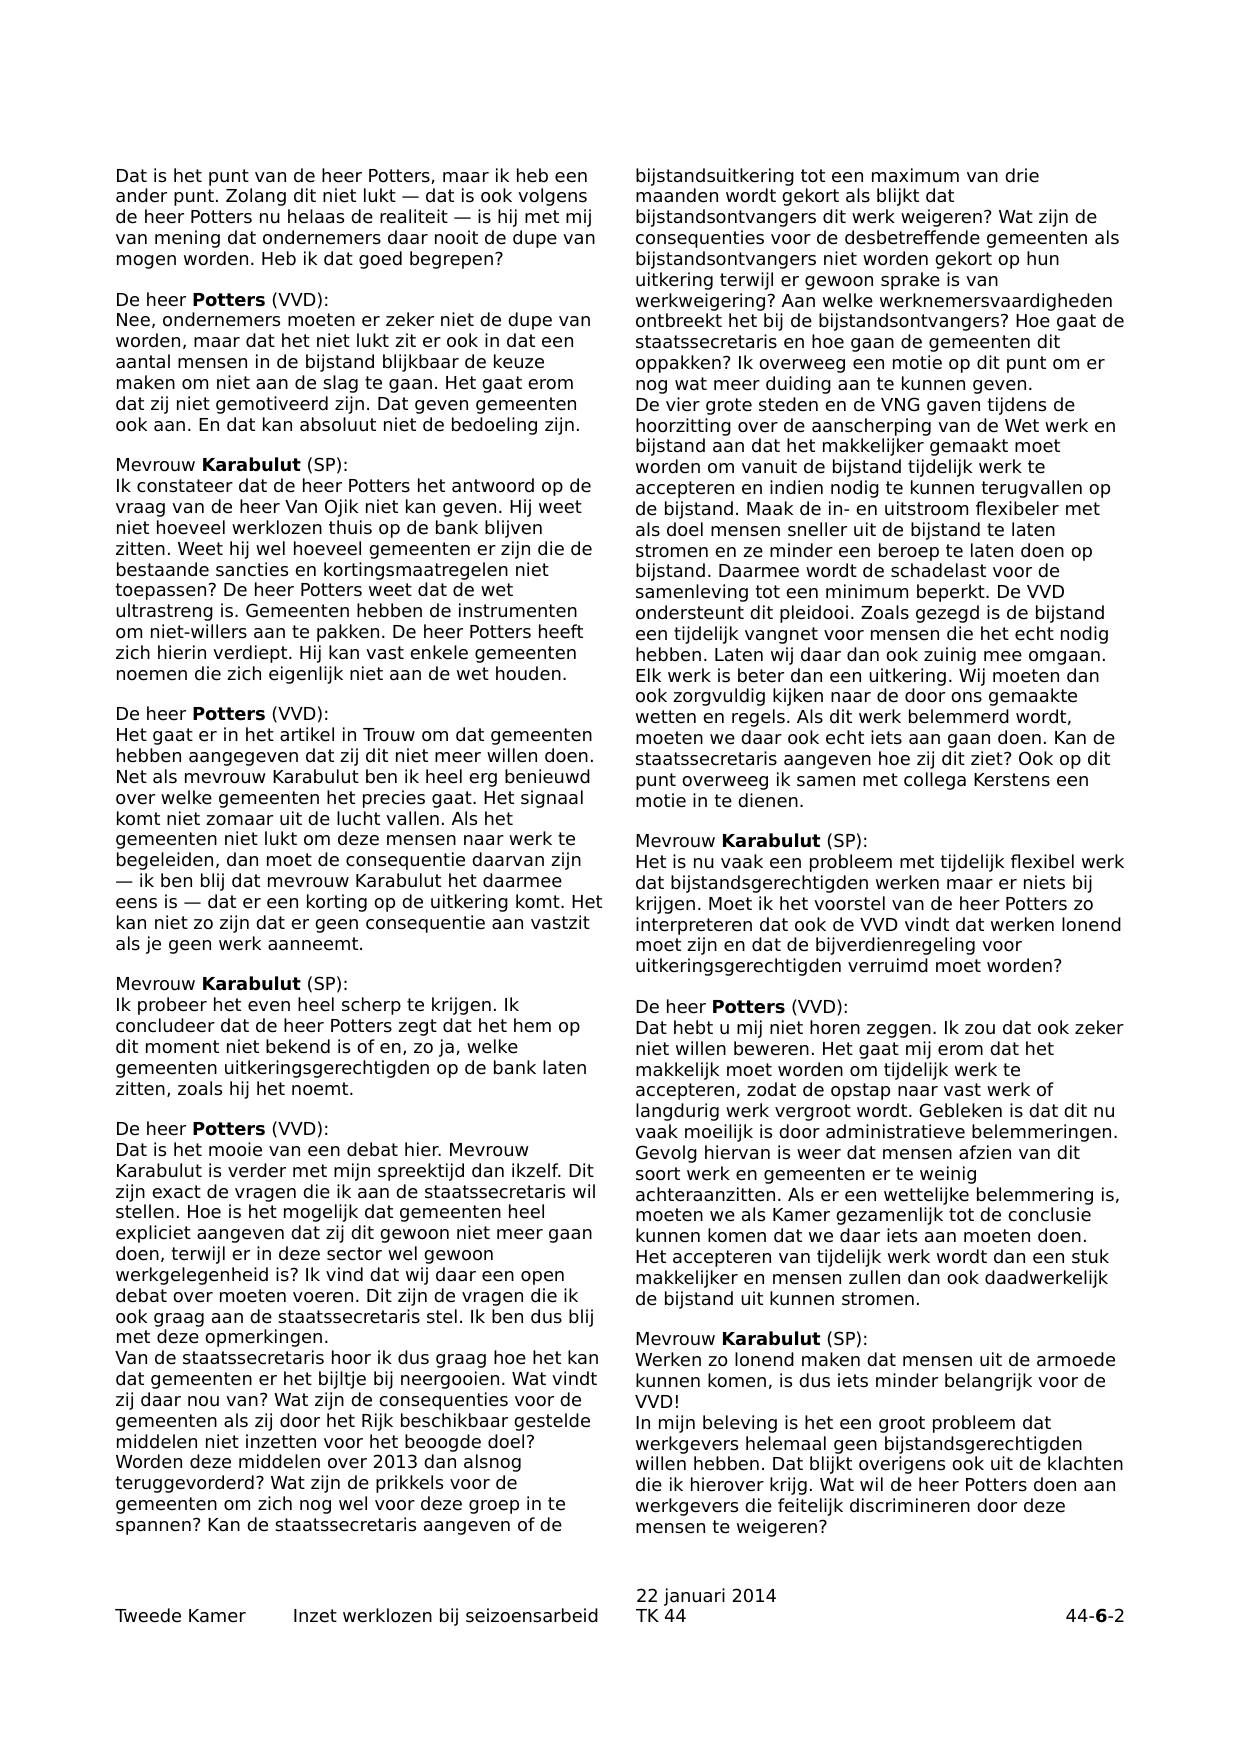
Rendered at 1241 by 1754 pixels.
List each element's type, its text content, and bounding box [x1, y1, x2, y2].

text bijstandsuitkering tot een maximum van drie maanden wordt gekort als blijkt dat bijstandsontvangers dit werk weigeren? Wat zijn de consequenties voor de desbetreffende gemeenten als bijstandsontvangers niet worden gekort op hun uitkering terwijl er gewoon sprake is van werkweigering? Aan welke werknemersvaardigheden ontbreekt het bij de bijstandsontvangers? Hoe gaat de staatssecretaris en hoe gaan de gemeenten dit oppakken? Ik overweeg een motie op dit punt om er nog wat meer duiding aan te kunnen geven. [635, 165, 1125, 394]
text Mevrouw Karabulut (SP): [635, 831, 1125, 852]
text Ik probeer het even heel scherp te krijgen. Ik concludeer dat de heer Potters zegt dat het hem op dit moment niet bekend is of en, zo ja, welke gemeenten uitkeringsgerechtigden op de bank laten zitten, zoals hij het noemt. [115, 995, 605, 1099]
text Dat hebt u mij niet horen zeggen. Ik zou dat ook zeker niet willen beweren. Het gaat mij erom dat het makkelijk moet worden om tijdelijk werk te accepteren, zodat de opstap naar vast werk of langdurig werk vergroot wordt. Gebleken is dat dit nu vaak moeilijk is door administratieve belemmeringen. Gevolg hiervan is weer dat mensen afzien van dit soort werk en gemeenten er te weinig achteraanzitten. Als er een wettelijke belemmering is, moeten we als Kamer gezamenlijk tot de conclusie kunnen komen dat we daar iets aan moeten doen. Het accepteren van tijdelijk werk wordt dan een stuk makkelijker en mensen zullen dan ook daadwerkelijk de bijstand uit kunnen stromen. [635, 1018, 1125, 1309]
text Mevrouw Karabulut (SP): [115, 974, 605, 995]
text Dat is het mooie van een debat hier. Mevrouw Karabulut is verder met mijn spreektijd dan ikzelf. Dit zijn exact de vragen die ik aan de staatssecretaris wil stellen. Hoe is het mogelijk dat gemeenten heel expliciet aangeven dat zij dit gewoon niet meer gaan doen, terwijl er in deze sector wel gewoon werkgelegenheid is? Ik vind dat wij daar een open debat over moeten voeren. Dit zijn de vragen die ik ook graag aan de staatssecretaris stel. Ik ben dus blij met deze opmerkingen. [115, 1140, 605, 1348]
text Het is nu vaak een probleem met tijdelijk flexibel werk dat bijstandsgerechtigden werken maar er niets bij krijgen. Moet ik het voorstel van de heer Potters zo interpreteren dat ook de VVD vindt dat werken lonend moet zijn en dat de bijverdienregeling voor uitkeringsgerechtigden verruimd moet worden? [635, 852, 1125, 977]
text Van de staatssecretaris hoor ik dus graag hoe het kan dat gemeenten er het bijltje bij neergooien. Wat vindt zij daar nou van? Wat zijn de consequenties voor de gemeenten als zij door het Rijk beschikbaar gestelde middelen niet inzetten voor het beoogde doel? Worden deze middelen over 2013 dan alsnog teruggevorderd? Wat zijn de prikkels voor de gemeenten om zich nog wel voor deze groep in te spannen? Kan de staatssecretaris aangeven of de [115, 1348, 605, 1536]
text Mevrouw Karabulut (SP): [115, 455, 605, 476]
text Werken zo lonend maken dat mensen uit de armoede kunnen komen, is dus iets minder belangrijk voor de VVD! [635, 1350, 1125, 1412]
text In mijn beleving is het een groot probleem dat werkgevers helemaal geen bijstandsgerechtigden willen hebben. Dat blijkt overigens ook uit de klachten die ik hierover krijg. Wat wil de heer Potters doen aan werkgevers die feitelijk discrimineren door deze mensen te weigeren? [635, 1412, 1125, 1537]
text De heer Potters (VVD): [635, 997, 1125, 1018]
text Ik constateer dat de heer Potters het antwoord op de vraag van de heer Van Ojik niet kan geven. Hij weet niet hoeveel werklozen thuis op de bank blijven zitten. Weet hij wel hoeveel gemeenten er zijn die de bestaande sancties en kortingsmaatregelen niet toepassen? De heer Potters weet dat de wet ultrastreng is. Gemeenten hebben de instrumenten om niet-willers aan te pakken. De heer Potters heeft zich hierin verdiept. Hij kan vast enkele gemeenten noemen die zich eigenlijk niet aan de wet houden. [115, 476, 605, 684]
text De heer Potters (VVD): [115, 289, 605, 310]
text Dat is het punt van de heer Potters, maar ik heb een ander punt. Zolang dit niet lukt — dat is ook volgens de heer Potters nu helaas de realiteit — is hij met mij van mening dat ondernemers daar nooit de dupe van mogen worden. Heb ik dat goed begrepen? [115, 165, 605, 269]
text Mevrouw Karabulut (SP): [635, 1329, 1125, 1350]
text De vier grote steden en de VNG gaven tijdens de hoorzitting over de aanscherping van de Wet werk en bijstand aan dat het makkelijker gemaakt moet worden om vanuit de bijstand tijdelijk werk te accepteren en indien nodig te kunnen terugvallen op de bijstand. Maak de in- en uitstroom flexibeler met als doel mensen sneller uit de bijstand te laten stromen en ze minder een beroep te laten doen op bijstand. Daarmee wordt de schadelast voor de samenleving tot een minimum beperkt. De VVD ondersteunt dit pleidooi. Zoals gezegd is de bijstand een tijdelijk vangnet voor mensen die het echt nodig hebben. Laten wij daar dan ook zuinig mee omgaan. Elk werk is beter dan een uitkering. Wij moeten dan ook zorgvuldig kijken naar de door ons gemaakte wetten en regels. Als dit werk belemmerd wordt, moeten we daar ook echt iets aan gaan doen. Kan de staatssecretaris aangeven hoe zij dit ziet? Ook op dit punt overweeg ik samen met collega Kerstens een motie in te dienen. [635, 394, 1125, 811]
text Nee, ondernemers moeten er zeker niet de dupe van worden, maar dat het niet lukt zit er ook in dat een aantal mensen in de bijstand blijkbaar de keuze maken om niet aan de slag te gaan. Het gaat erom dat zij niet gemotiveerd zijn. Dat geven gemeenten ook aan. En dat kan absoluut niet de bedoeling zijn. [115, 310, 605, 435]
text Het gaat er in het artikel in Trouw om dat gemeenten hebben aangegeven dat zij dit niet meer willen doen. Net als mevrouw Karabulut ben ik heel erg benieuwd over welke gemeenten het precies gaat. Het signaal komt niet zomaar uit de lucht vallen. Als het gemeenten niet lukt om deze mensen naar werk te begeleiden, dan moet de consequentie daarvan zijn — ik ben blij dat mevrouw Karabulut het daarmee eens is — dat er een korting op de uitkering komt. Het kan niet zo zijn dat er geen consequentie aan vastzit als je geen werk aanneemt. [115, 725, 605, 954]
text De heer Potters (VVD): [115, 1119, 605, 1140]
text De heer Potters (VVD): [115, 704, 605, 725]
